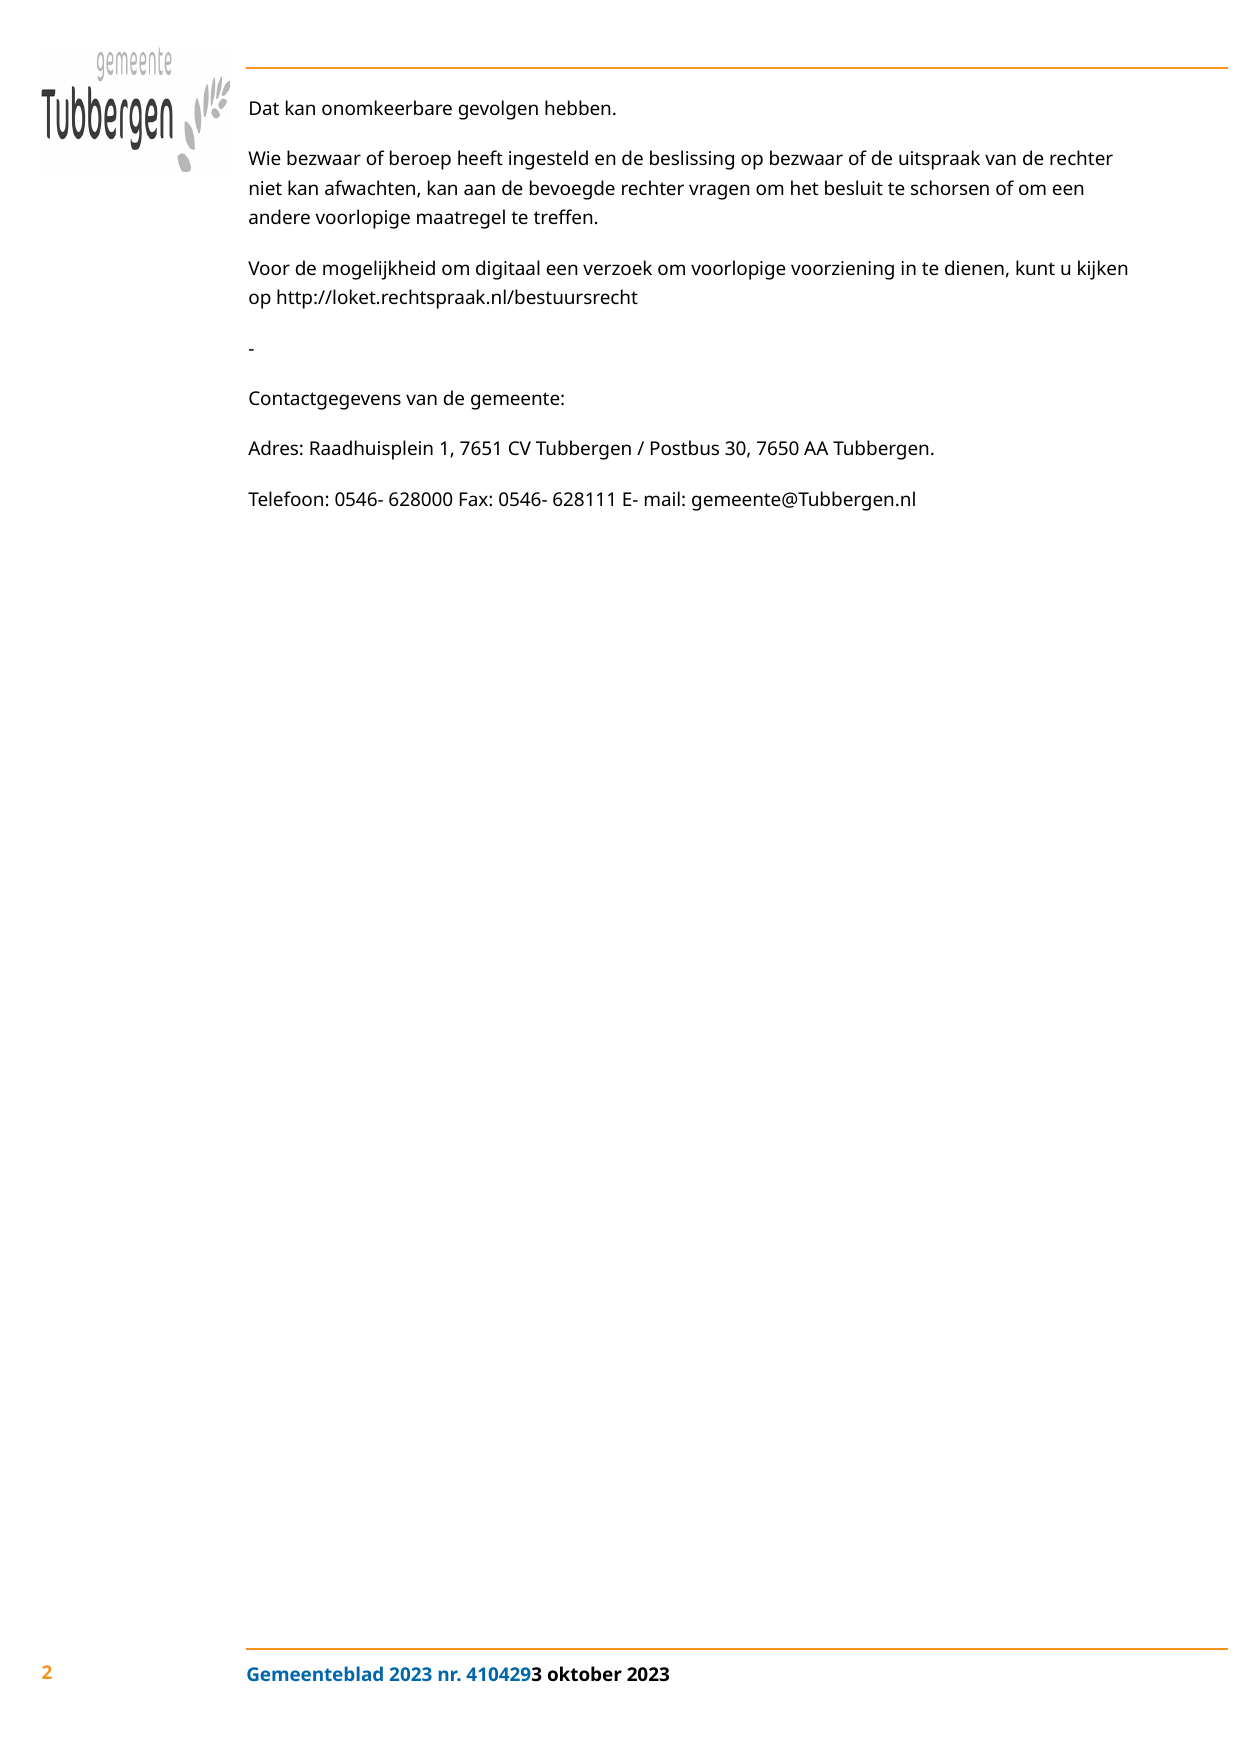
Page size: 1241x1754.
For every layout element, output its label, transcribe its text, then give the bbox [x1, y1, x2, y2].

text Voor de mogelijkheid om digitaal een verzoek om voorlopige voorziening in te dienen, kunt u kijken op http://loket.rechtspraak.nl/bestuursrecht [248, 255, 1152, 310]
text - [248, 335, 1152, 361]
text Contactgegevens van de gemeente: [248, 385, 1152, 411]
text Wie bezwaar of beroep heeft ingesteld en de beslissing op bezwaar of de uitspraak van de rechter niet kan afwachten, kan aan de bevoegde rechter vragen om het besluit te schorsen of om een andere voorlopige maatregel te treffen. [248, 145, 1152, 230]
text Adres: Raadhuisplein 1, 7651 CV Tubbergen / Postbus 30, 7650 AA Tubbergen. [248, 436, 1152, 461]
picture [41, 47, 231, 172]
text Telefoon: 0546- 628000 Fax: 0546- 628111 E- mail: gemeente@Tubbergen.nl [248, 486, 1152, 512]
text Dat kan onomkeerbare gevolgen hebben. [248, 95, 1152, 121]
